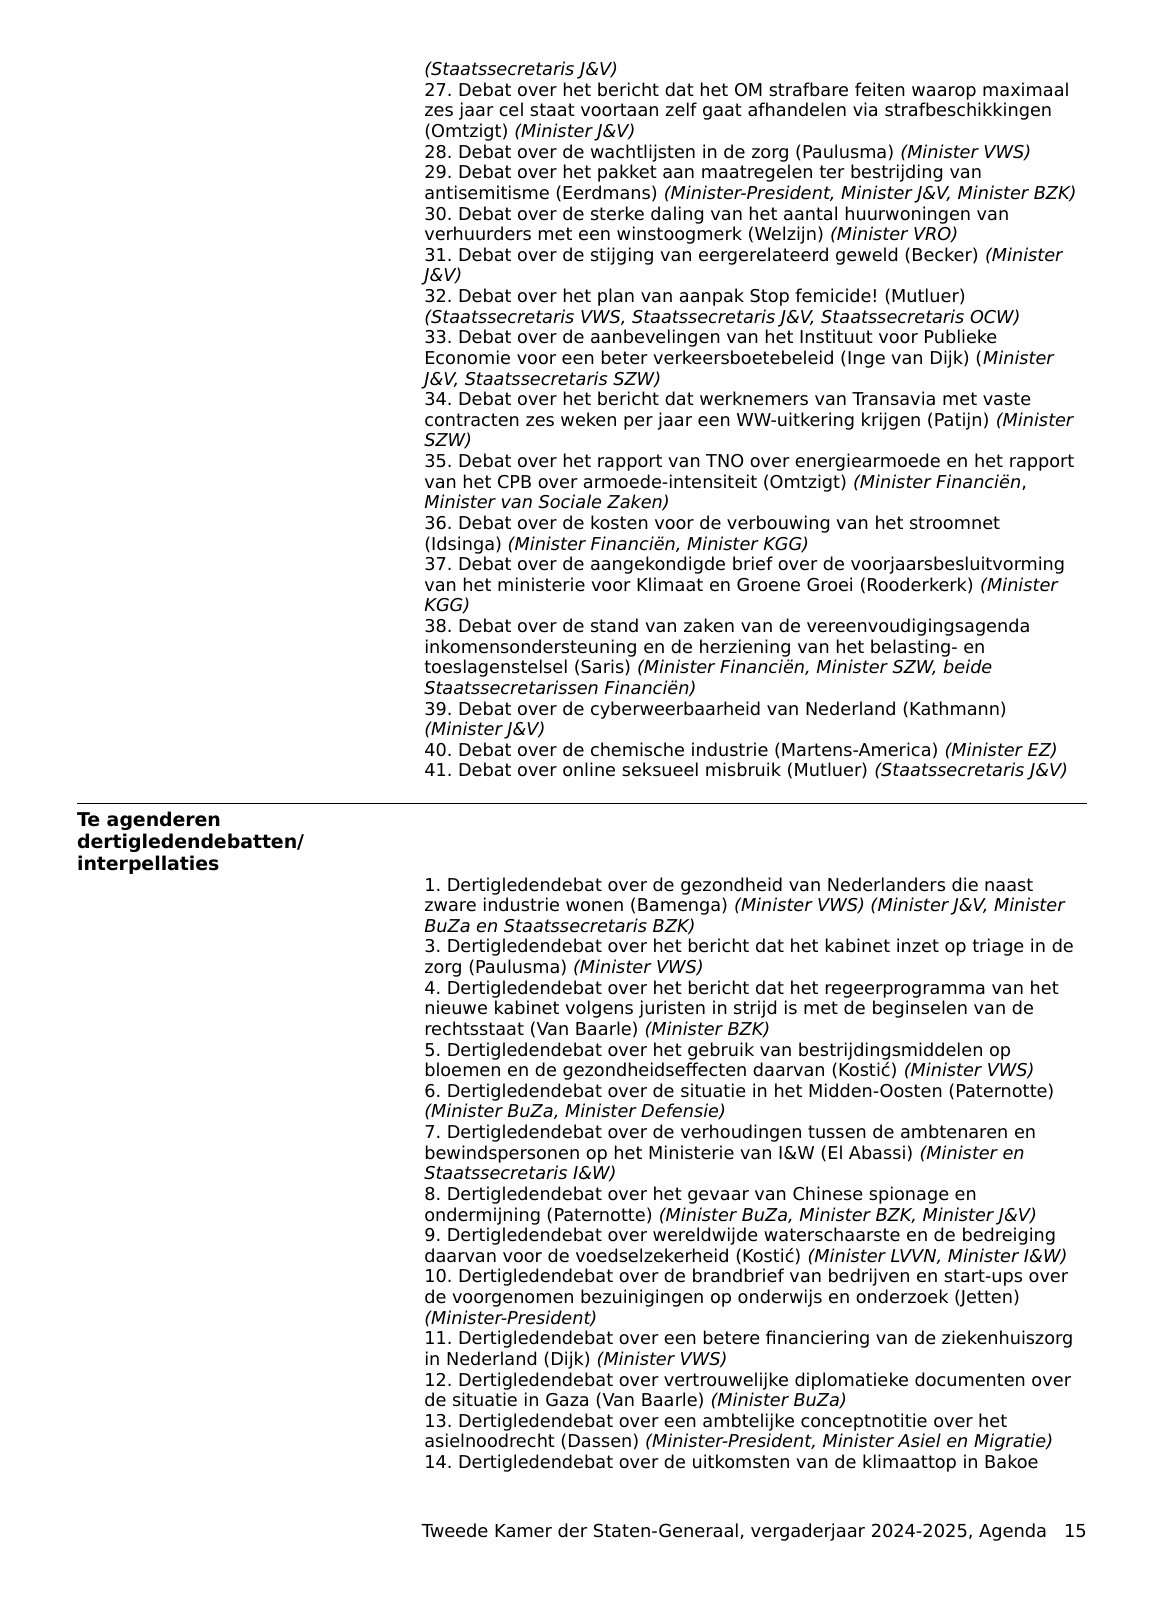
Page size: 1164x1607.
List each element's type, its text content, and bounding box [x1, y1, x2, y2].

table_cell 13. Dertigledendebat over een ambtelijke conceptnotitie over het asielnoodrecht (Dassen) (Minister-President, Minister Asiel en Migratie) [418, 1411, 1087, 1452]
table_cell [77, 142, 401, 162]
table_cell [401, 80, 418, 142]
table_cell 29. Debat over het pakket aan maatregelen ter bestrijding van antisemitisme (Eerdmans) (Minister-President, Minister J&V, Minister BZK) [418, 162, 1087, 203]
table_header [418, 804, 1087, 874]
table_cell [401, 554, 418, 616]
table_cell 4. Dertigledendebat over het bericht dat het regeerprogramma van het nieuwe kabinet volgens juristen in strijd is met de beginselen van de rechtsstaat (Van Baarle) (Minister BZK) [418, 978, 1087, 1039]
table_cell [77, 451, 401, 513]
table_header [401, 804, 418, 874]
table_header Te agenderen dertigledendebatten/ interpellaties [77, 804, 401, 874]
table_cell [77, 162, 401, 203]
table_cell [77, 1266, 401, 1328]
table_cell 27. Debat over het bericht dat het OM strafbare feiten waarop maximaal zes jaar cel staat voortaan zelf gaat afhandelen via strafbeschikkingen (Omtzigt) (Minister J&V) [418, 80, 1087, 142]
table_cell [77, 286, 401, 327]
table_cell [401, 875, 418, 936]
table_cell [401, 1225, 418, 1266]
table_cell [401, 245, 418, 286]
table_cell [77, 245, 401, 286]
table_cell [401, 1040, 418, 1081]
table_cell [77, 1122, 401, 1184]
table_cell 38. Debat over de stand van zaken van de vereenvoudigingsagenda inkomensondersteuning en de herziening van het belasting- en toeslagenstelsel (Saris) (Minister Financiën, Minister SZW, beide Staatssecretarissen Financiën) [418, 616, 1087, 698]
table_cell [401, 142, 418, 162]
table_cell [77, 1081, 401, 1122]
table_cell [401, 616, 418, 698]
table_cell 6. Dertigledendebat over de situatie in het Midden-Oosten (Paternotte) (Minister BuZa, Minister Defensie) [418, 1081, 1087, 1122]
table_cell [401, 740, 418, 760]
table_cell [77, 554, 401, 616]
table_cell [77, 59, 401, 80]
table_cell [77, 1184, 401, 1225]
table_cell [77, 1328, 401, 1369]
table_cell [401, 59, 418, 80]
table_cell 37. Debat over de aangekondigde brief over de voorjaarsbesluitvorming van het ministerie voor Klimaat en Groene Groei (Rooderkerk) (Minister KGG) [418, 554, 1087, 616]
table_cell [401, 1184, 418, 1225]
table_cell [77, 760, 401, 781]
table_cell 10. Dertigledendebat over de brandbrief van bedrijven en start-ups over de voorgenomen bezuinigingen op onderwijs en onderzoek (Jetten) (Minister-President) [418, 1266, 1087, 1328]
table_cell 28. Debat over de wachtlijsten in de zorg (Paulusma) (Minister VWS) [418, 142, 1087, 162]
table_cell 3. Dertigledendebat over het bericht dat het kabinet inzet op triage in de zorg (Paulusma) (Minister VWS) [418, 936, 1087, 978]
table_cell 33. Debat over de aanbevelingen van het Instituut voor Publieke Economie voor een beter verkeersboetebeleid (Inge van Dijk) (Minister J&V, Staatssecretaris SZW) [418, 327, 1087, 389]
table_cell [77, 936, 401, 978]
table_cell [401, 327, 418, 389]
table_cell [401, 162, 418, 203]
table_cell [77, 1225, 401, 1266]
table_cell [77, 699, 401, 740]
table_cell [77, 978, 401, 1039]
table_cell 11. Dertigledendebat over een betere financiering van de ziekenhuiszorg in Nederland (Dijk) (Minister VWS) [418, 1328, 1087, 1369]
table_cell [401, 1081, 418, 1122]
table_cell 9. Dertigledendebat over wereldwijde waterschaarste en de bedreiging daarvan voor de voedselzekerheid (Kostić) (Minister LVVN, Minister I&W) [418, 1225, 1087, 1266]
table_cell [77, 616, 401, 698]
table_cell [401, 1328, 418, 1369]
table_cell 14. Dertigledendebat over de uitkomsten van de klimaattop in Bakoe [418, 1452, 1087, 1473]
table_cell [77, 875, 401, 936]
table_cell [401, 936, 418, 978]
table_cell 8. Dertigledendebat over het gevaar van Chinese spionage en ondermijning (Paternotte) (Minister BuZa, Minister BZK, Minister J&V) [418, 1184, 1087, 1225]
table_cell 1. Dertigledendebat over de gezondheid van Nederlanders die naast zware industrie wonen (Bamenga) (Minister VWS) (Minister J&V, Minister BuZa en Staatssecretaris BZK) [418, 875, 1087, 936]
table_cell [77, 1040, 401, 1081]
table_cell 40. Debat over de chemische industrie (Martens-America) (Minister EZ) [418, 740, 1087, 760]
table_cell [77, 204, 401, 245]
table_cell [401, 760, 418, 781]
table_cell 39. Debat over de cyberweerbaarheid van Nederland (Kathmann) (Minister J&V) [418, 699, 1087, 740]
table_cell [77, 513, 401, 554]
table_cell [401, 1452, 418, 1473]
table_cell [77, 740, 401, 760]
table_cell 32. Debat over het plan van aanpak Stop femicide! (Mutluer) (Staatssecretaris VWS, Staatssecretaris J&V, Staatssecretaris OCW) [418, 286, 1087, 327]
table_cell [77, 80, 401, 142]
table_cell [401, 1266, 418, 1328]
table_cell [401, 978, 418, 1039]
table_cell 36. Debat over de kosten voor de verbouwing van het stroomnet (Idsinga) (Minister Financiën, Minister KGG) [418, 513, 1087, 554]
table_cell 5. Dertigledendebat over het gebruik van bestrijdingsmiddelen op bloemen en de gezondheidseffecten daarvan (Kostić) (Minister VWS) [418, 1040, 1087, 1081]
table_cell 35. Debat over het rapport van TNO over energiearmoede en het rapport van het CPB over armoede-intensiteit (Omtzigt) (Minister Financiën, Minister van Sociale Zaken) [418, 451, 1087, 513]
table_cell 12. Dertigledendebat over vertrouwelijke diplomatieke documenten over de situatie in Gaza (Van Baarle) (Minister BuZa) [418, 1370, 1087, 1411]
table_cell [401, 1370, 418, 1411]
table_cell 31. Debat over de stijging van eergerelateerd geweld (Becker) (Minister J&V) [418, 245, 1087, 286]
table_cell [77, 389, 401, 451]
table_cell [77, 1411, 401, 1452]
table_cell [401, 204, 418, 245]
table_cell 34. Debat over het bericht dat werknemers van Transavia met vaste contracten zes weken per jaar een WW-uitkering krijgen (Patijn) (Minister SZW) [418, 389, 1087, 451]
table_cell [401, 286, 418, 327]
table_cell 7. Dertigledendebat over de verhoudingen tussen de ambtenaren en bewindspersonen op het Ministerie van I&W (El Abassi) (Minister en Staatssecretaris I&W) [418, 1122, 1087, 1184]
table_cell [401, 451, 418, 513]
table_cell [401, 699, 418, 740]
table_cell [77, 1452, 401, 1473]
table_cell [401, 389, 418, 451]
table_cell [401, 1122, 418, 1184]
table_cell [77, 1370, 401, 1411]
table_cell [77, 327, 401, 389]
table_cell 41. Debat over online seksueel misbruik (Mutluer) (Staatssecretaris J&V) [418, 760, 1087, 781]
table_cell (Staatssecretaris J&V) [418, 59, 1087, 80]
table_cell 30. Debat over de sterke daling van het aantal huurwoningen van verhuurders met een winstoogmerk (Welzijn) (Minister VRO) [418, 204, 1087, 245]
table_cell [401, 1411, 418, 1452]
table_cell [401, 513, 418, 554]
